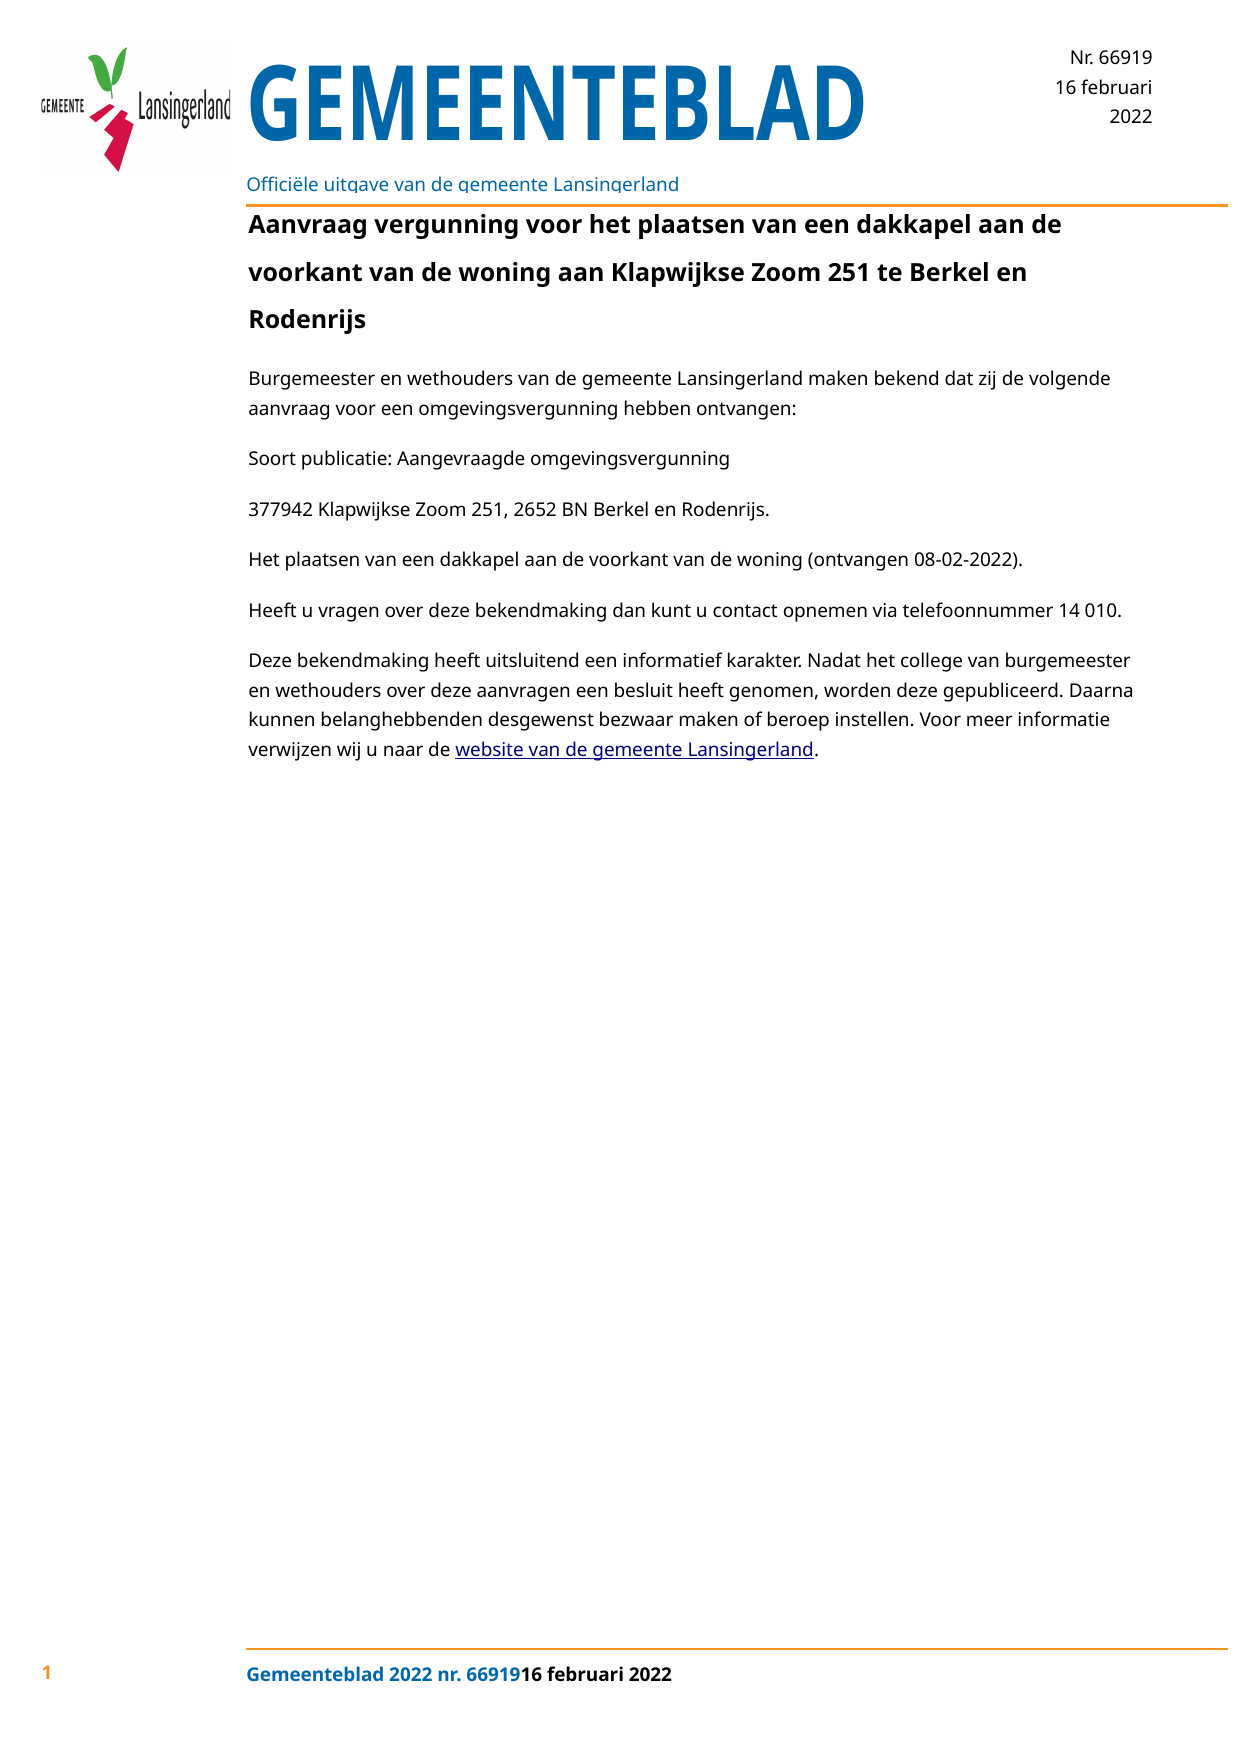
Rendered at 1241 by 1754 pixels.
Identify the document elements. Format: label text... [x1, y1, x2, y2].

text Heeft u vragen over deze bekendmaking dan kunt u contact opnemen via telefoonnummer 14 010. [248, 597, 1152, 622]
text 377942 Klapwijkse Zoom 251, 2652 BN Berkel en Rodenrijs. [248, 496, 1152, 522]
text Deze bekendmaking heeft uitsluitend een informatief karakter. Nadat het college van burgemeester en wethouders over deze aanvragen een besluit heeft genomen, worden deze gepubliceerd. Daarna kunnen belanghebbenden desgewenst bezwaar maken of beroep instellen. Voor meer informatie verwijzen wij u naar de website van de gemeente Lansingerland. [248, 647, 1152, 762]
text Burgemeester en wethouders van de gemeente Lansingerland maken bekend dat zij de volgende aanvraag voor een omgevingsvergunning hebben ontvangen: [248, 366, 1152, 421]
picture [41, 47, 231, 172]
text Het plaatsen van een dakkapel aan de voorkant van de woning (ontvangen 08-02-2022). [248, 546, 1152, 572]
text Aanvraag vergunning voor het plaatsen van een dakkapel aan de voorkant van de woning aan Klapwijkse Zoom 251 te Berkel en Rodenrijs [248, 207, 1152, 336]
text Soort publicatie: Aangevraagde omgevingsvergunning [248, 446, 1152, 471]
